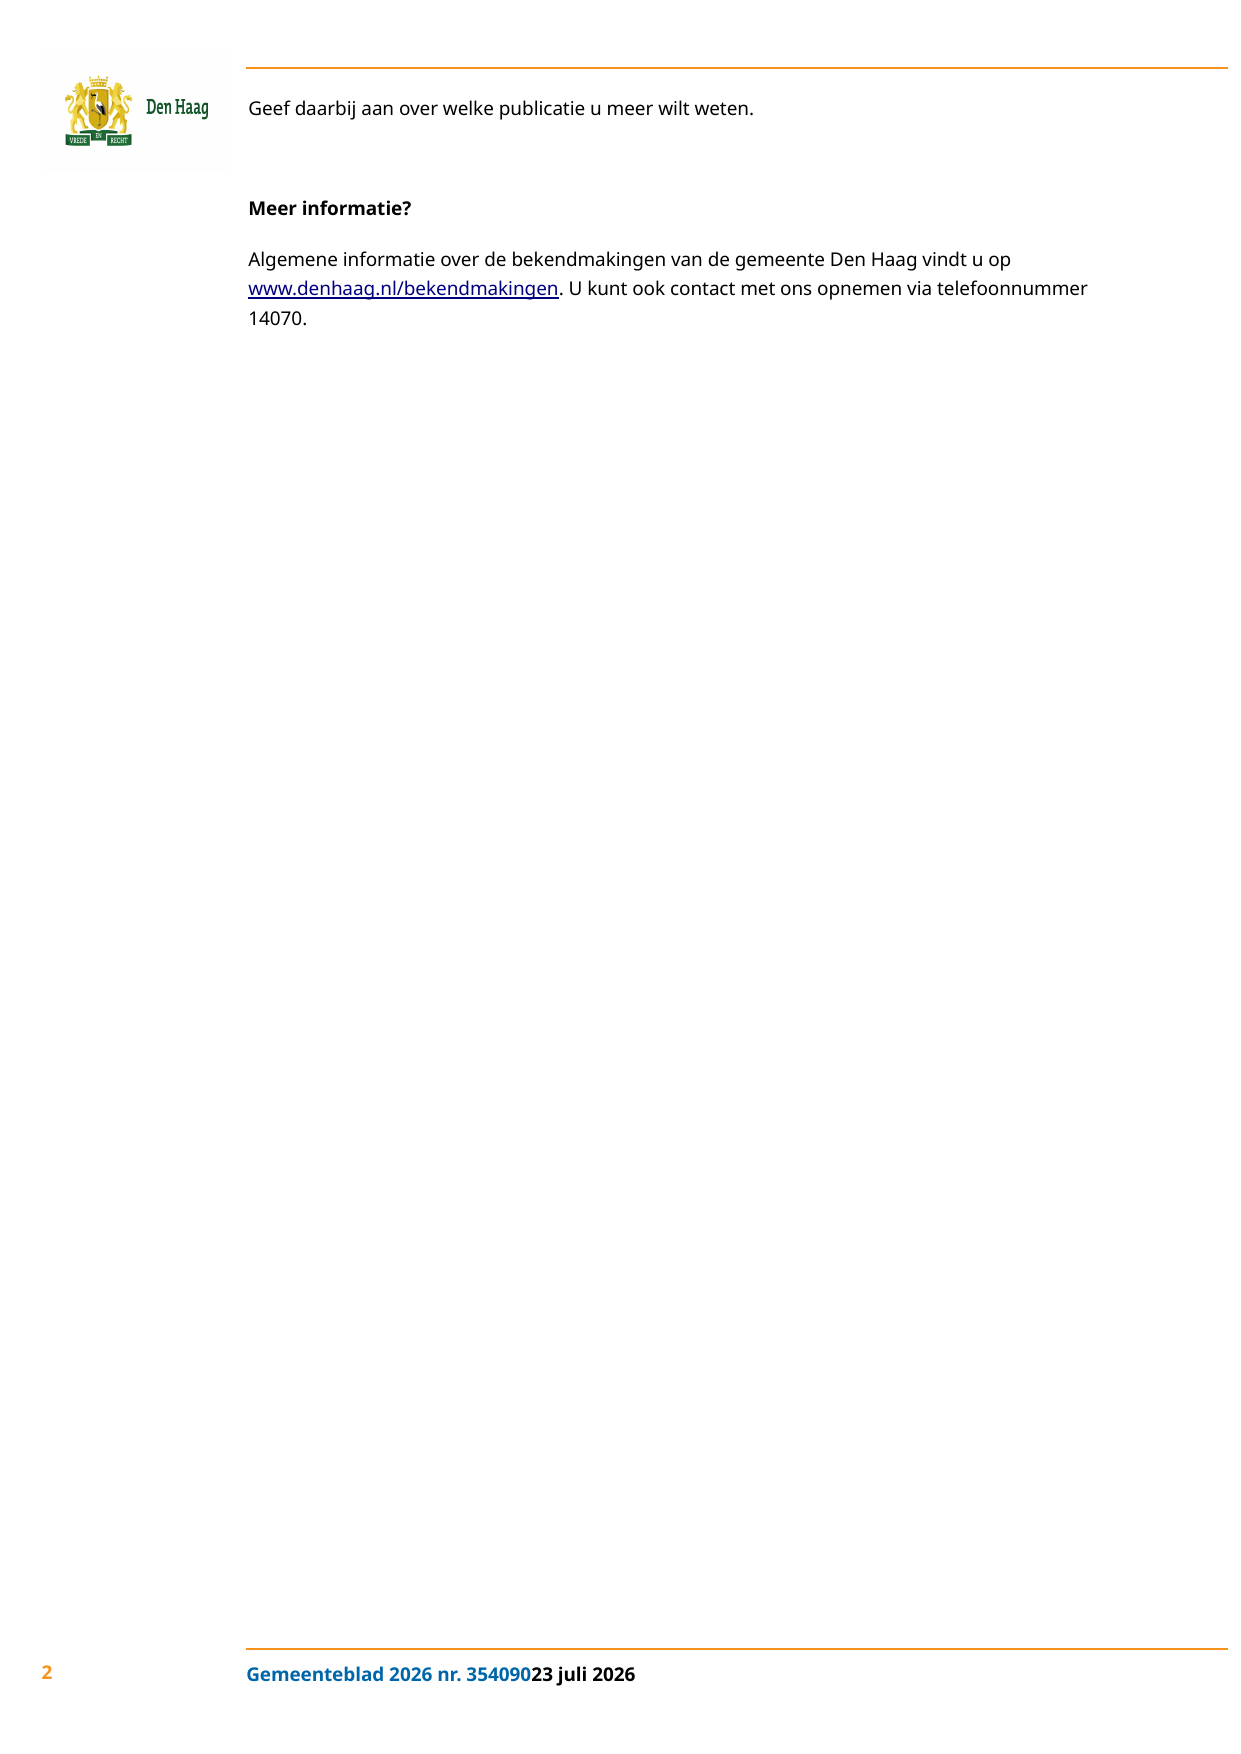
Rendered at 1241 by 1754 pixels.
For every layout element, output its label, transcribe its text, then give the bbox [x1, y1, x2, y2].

text Meer informatie? [248, 196, 1152, 221]
picture [41, 47, 231, 172]
text Geef daarbij aan over welke publicatie u meer wilt weten. [248, 95, 1152, 121]
text Algemene informatie over de bekendmakingen van de gemeente Den Haag vindt u op www.denhaag.nl/bekendmakingen. U kunt ook contact met ons opnemen via telefoonnummer 14070. [248, 246, 1152, 331]
